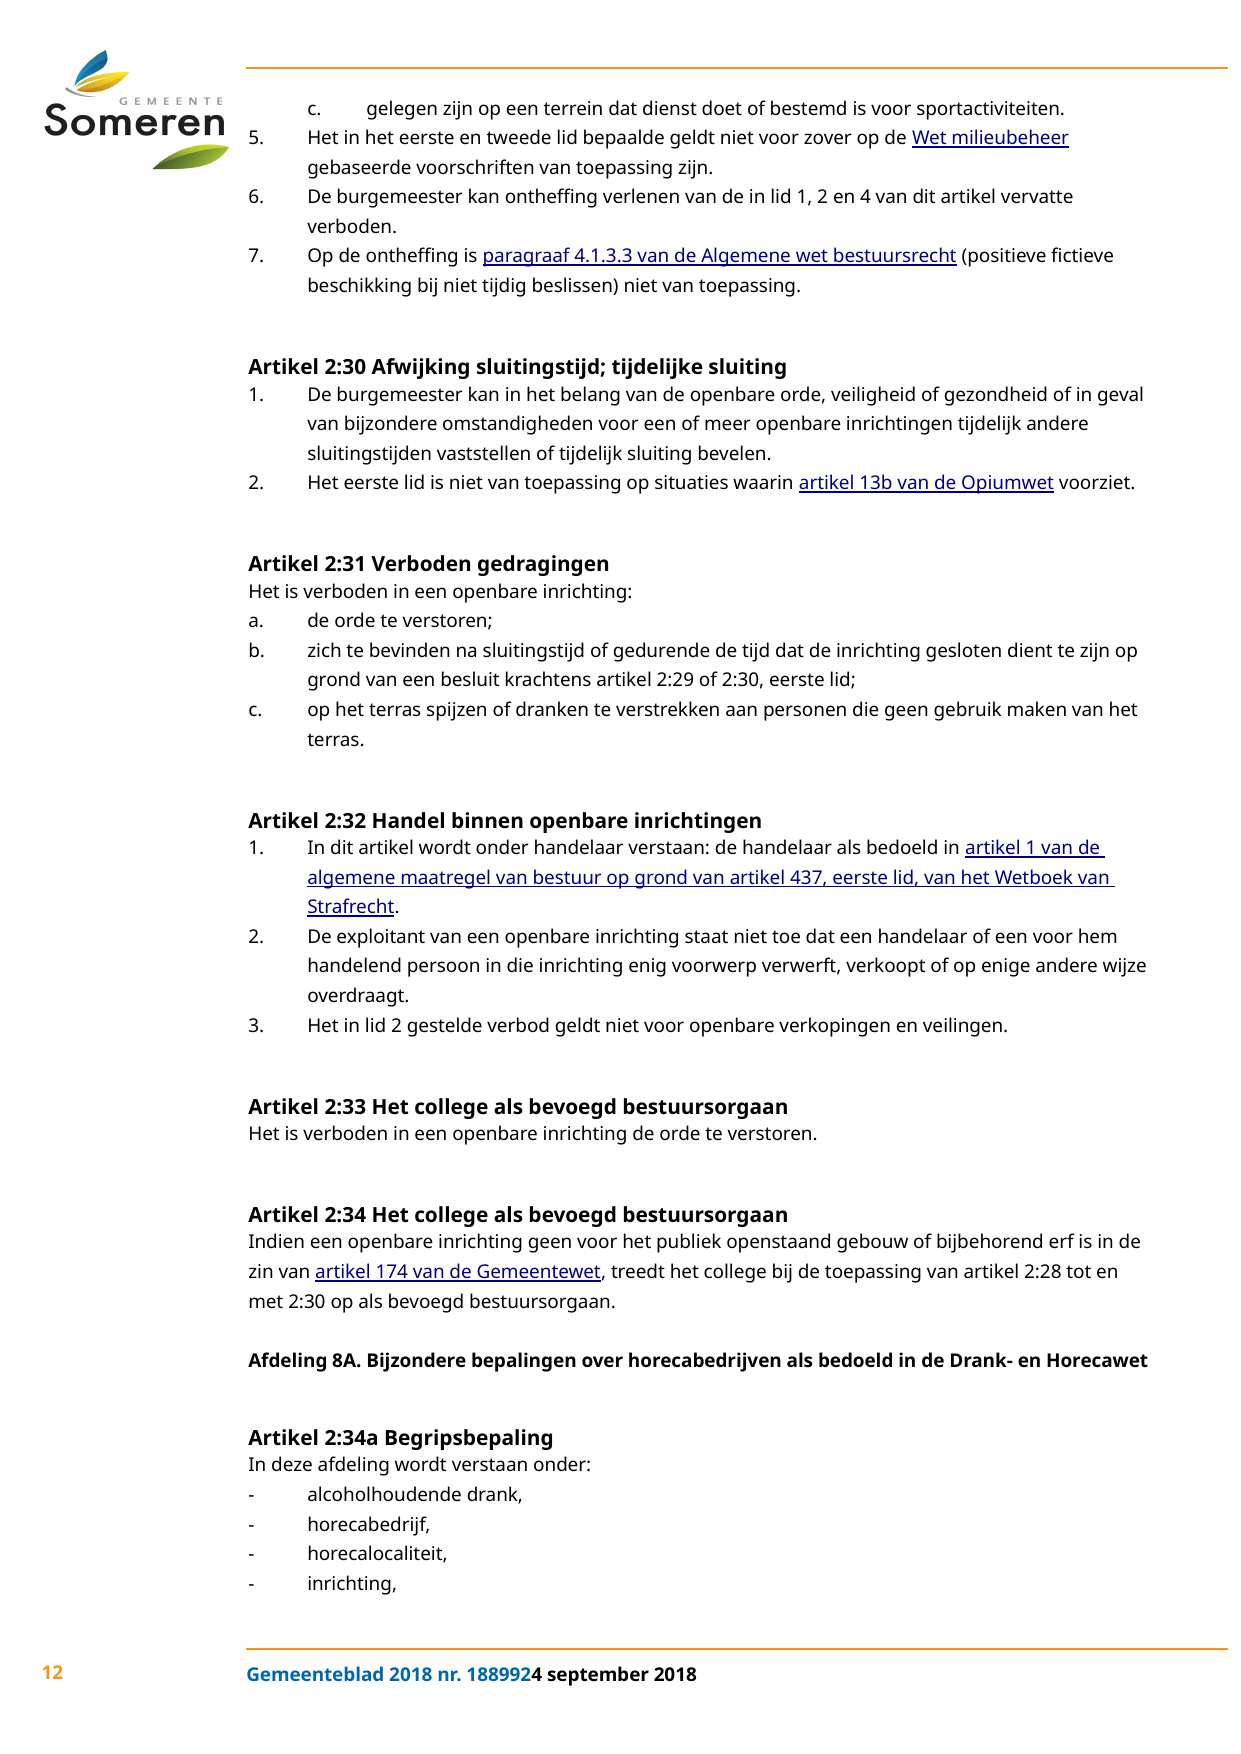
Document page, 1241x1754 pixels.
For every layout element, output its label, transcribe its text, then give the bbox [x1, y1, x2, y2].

text In deze afdeling wordt verstaan onder: [248, 1452, 1152, 1477]
text Artikel 2:33 Het college als bevoegd bestuursorgaan [248, 1092, 1152, 1120]
list In dit artikel wordt onder handelaar verstaan: de handelaar als bedoeld in artikel 1 van de algemene maatregel van bestuur op grond van artikel 437, eerste lid, van het Wetboek van Strafrecht. [248, 834, 1152, 919]
list Het eerste lid is niet van toepassing op situaties waarin artikel 13b van de Opiumwet voorziet. [248, 469, 1152, 495]
text Het is verboden in een openbare inrichting de orde te verstoren. [248, 1120, 1152, 1146]
list horecabedrijf, [248, 1511, 1152, 1536]
list Het in het eerste en tweede lid bepaalde geldt niet voor zover op de Wet milieubeheer gebaseerde voorschriften van toepassing zijn. [248, 124, 1152, 180]
text Artikel 2:31 Verboden gedragingen [248, 549, 1152, 578]
list De burgemeester kan ontheffing verlenen van de in lid 1, 2 en 4 van dit artikel vervatte verboden. [248, 183, 1152, 239]
text Indien een openbare inrichting geen voor het publiek openstaand gebouw of bijbehorend erf is in de zin van artikel 174 van de Gemeentewet, treedt het college bij de toepassing van artikel 2:28 tot en met 2:30 op als bevoegd bestuursorgaan. [248, 1229, 1152, 1313]
list de orde te verstoren; [248, 607, 1152, 633]
text Artikel 2:34 Het college als bevoegd bestuursorgaan [248, 1200, 1152, 1229]
text Afdeling 8A. Bijzondere bepalingen over horecabedrijven als bedoeld in de Drank- en Horecawet [248, 1347, 1152, 1373]
text Artikel 2:34a Begripsbepaling [248, 1423, 1152, 1452]
list Op de ontheffing is paragraaf 4.1.3.3 van de Algemene wet bestuursrecht (positieve fictieve beschikking bij niet tijdig beslissen) niet van toepassing. [248, 243, 1152, 298]
text Artikel 2:30 Afwijking sluitingstijd; tijdelijke sluiting [248, 352, 1152, 381]
list Het in lid 2 gestelde verbod geldt niet voor openbare verkopingen en veilingen. [248, 1012, 1152, 1037]
text Artikel 2:32 Handel binnen openbare inrichtingen [248, 806, 1152, 834]
list alcoholhoudende drank, [248, 1481, 1152, 1507]
list De burgemeester kan in het belang van de openbare orde, veiligheid of gezondheid of in geval van bijzondere omstandigheden voor een of meer openbare inrichtingen tijdelijk andere sluitingstijden vaststellen of tijdelijk sluiting bevelen. [248, 381, 1152, 466]
picture [41, 47, 231, 172]
list horecalocaliteit, [248, 1540, 1152, 1566]
list op het terras spijzen of dranken te verstrekken aan personen die geen gebruik maken van het terras. [248, 696, 1152, 752]
text Het is verboden in een openbare inrichting: [248, 578, 1152, 604]
list inrichting, [248, 1570, 1152, 1596]
list zich te bevinden na sluitingstijd of gedurende de tijd dat de inrichting gesloten dient te zijn op grond van een besluit krachtens artikel 2:29 of 2:30, eerste lid; [248, 637, 1152, 692]
list De exploitant van een openbare inrichting staat niet toe dat een handelaar of een voor hem handelend persoon in die inrichting enig voorwerp verwerft, verkoopt of op enige andere wijze overdraagt. [248, 923, 1152, 1008]
list gelegen zijn op een terrein dat dienst doet of bestemd is voor sportactiviteiten. [307, 95, 1152, 121]
